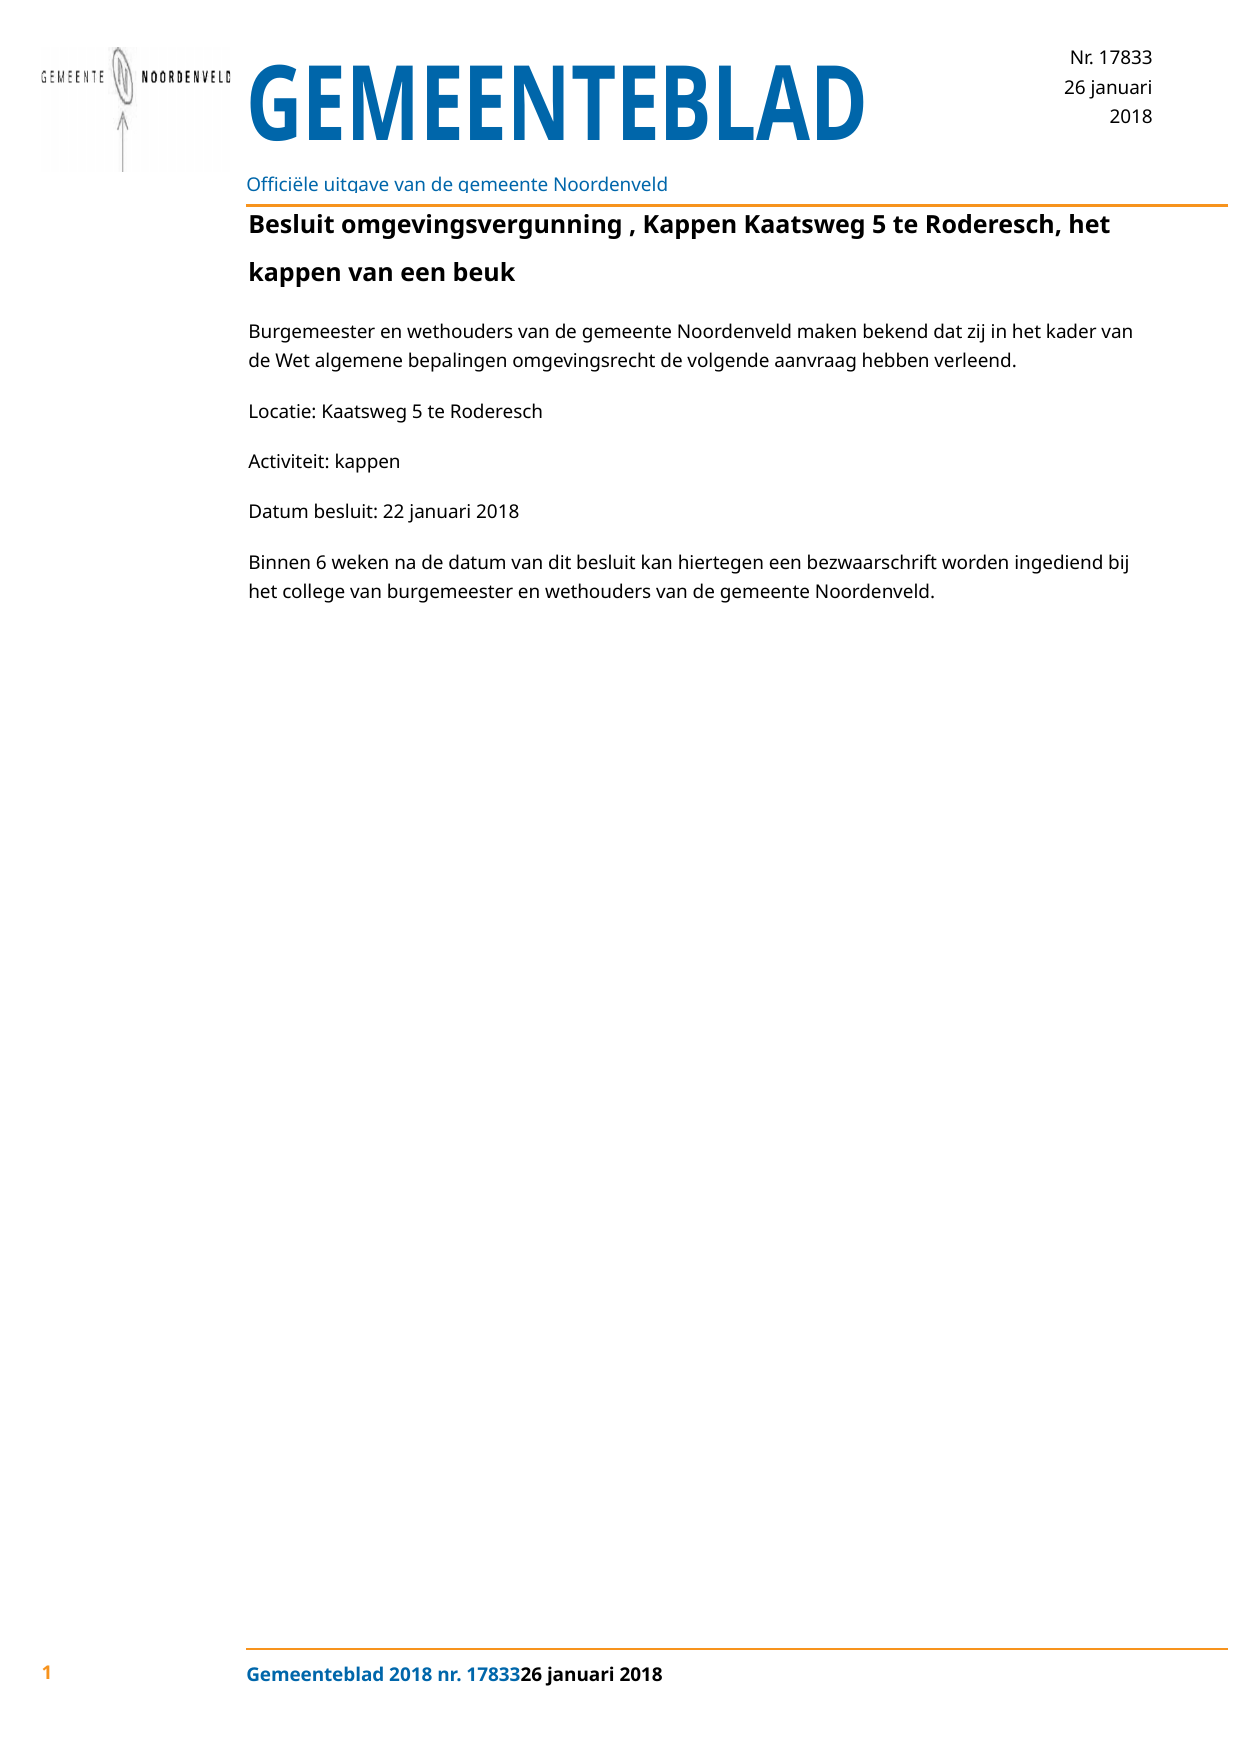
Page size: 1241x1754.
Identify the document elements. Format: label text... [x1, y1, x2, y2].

text Binnen 6 weken na de datum van dit besluit kan hiertegen een bezwaarschrift worden ingediend bij het college van burgemeester en wethouders van de gemeente Noordenveld. [248, 549, 1152, 604]
text Besluit omgevingsvergunning , Kappen Kaatsweg 5 te Roderesch, het kappen van een beuk [248, 207, 1152, 288]
text Datum besluit: 22 januari 2018 [248, 499, 1152, 524]
picture [41, 47, 231, 172]
text Burgemeester en wethouders van de gemeente Noordenveld maken bekend dat zij in het kader van de Wet algemene bepalingen omgevingsrecht de volgende aanvraag hebben verleend. [248, 318, 1152, 373]
text Locatie: Kaatsweg 5 te Roderesch [248, 398, 1152, 424]
text Activiteit: kappen [248, 448, 1152, 474]
